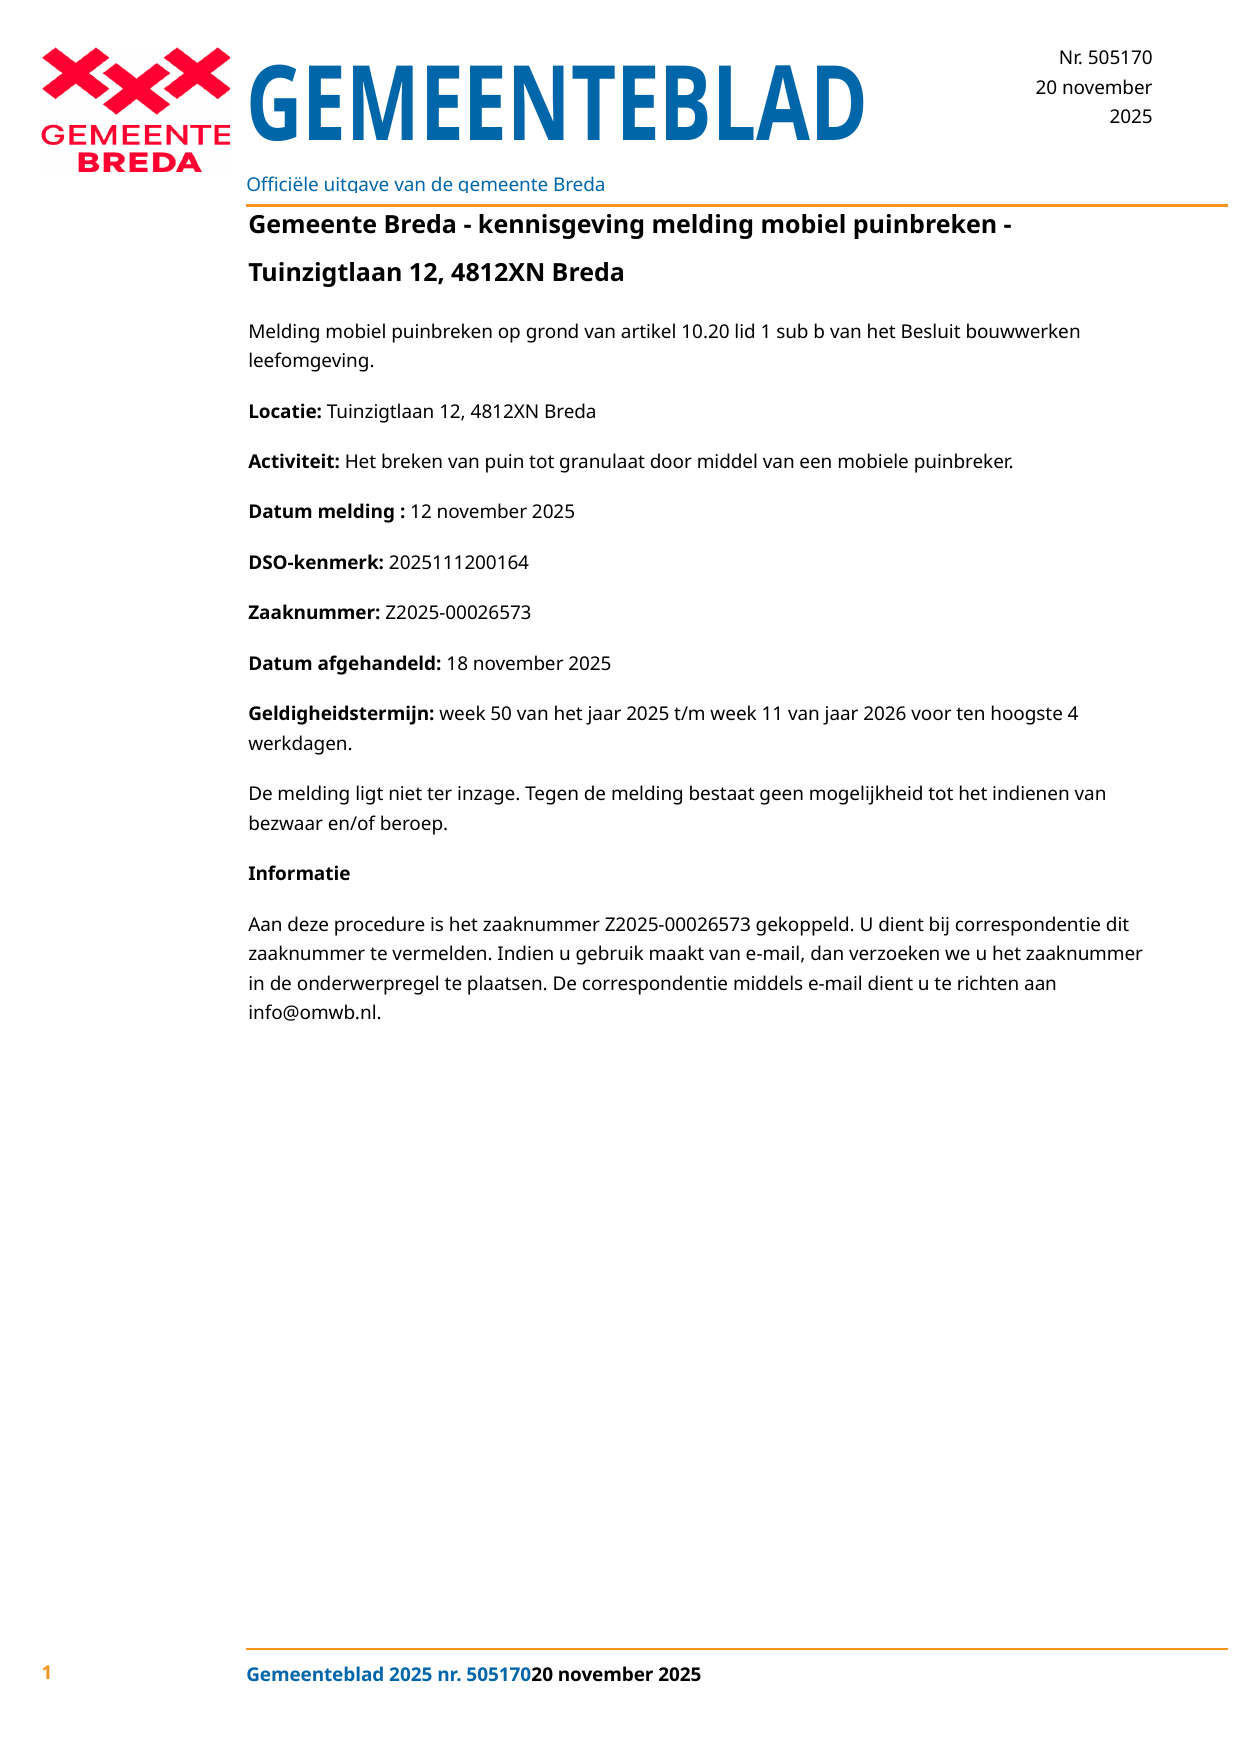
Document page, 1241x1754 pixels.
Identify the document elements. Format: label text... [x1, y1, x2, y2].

text Gemeente Breda - kennisgeving melding mobiel puinbreken - Tuinzigtlaan 12, 4812XN Breda [248, 207, 1152, 288]
text Locatie: Tuinzigtlaan 12, 4812XN Breda [248, 398, 1152, 424]
text Datum melding : 12 november 2025 [248, 499, 1152, 524]
text Zaaknummer: Z2025-00026573 [248, 599, 1152, 625]
text Aan deze procedure is het zaaknummer Z2025-00026573 gekoppeld. U dient bij correspondentie dit zaaknummer te vermelden. Indien u gebruik maakt van e-mail, dan verzoeken we u het zaaknummer in de onderwerpregel te plaatsen. De correspondentie middels e-mail dient u te richten aan info@omwb.nl. [248, 911, 1152, 1025]
text DSO-kenmerk: 2025111200164 [248, 549, 1152, 575]
picture [41, 47, 231, 172]
text Geldigheidstermijn: week 50 van het jaar 2025 t/m week 11 van jaar 2026 voor ten hoogste 4 werkdagen. [248, 700, 1152, 756]
text Datum afgehandeld: 18 november 2025 [248, 650, 1152, 676]
text Melding mobiel puinbreken op grond van artikel 10.20 lid 1 sub b van het Besluit bouwwerken leefomgeving. [248, 318, 1152, 373]
text Activiteit: Het breken van puin tot granulaat door middel van een mobiele puinbreker. [248, 448, 1152, 474]
text De melding ligt niet ter inzage. Tegen de melding bestaat geen mogelijkheid tot het indienen van bezwaar en/of beroep. [248, 780, 1152, 836]
text Informatie [248, 860, 1152, 886]
